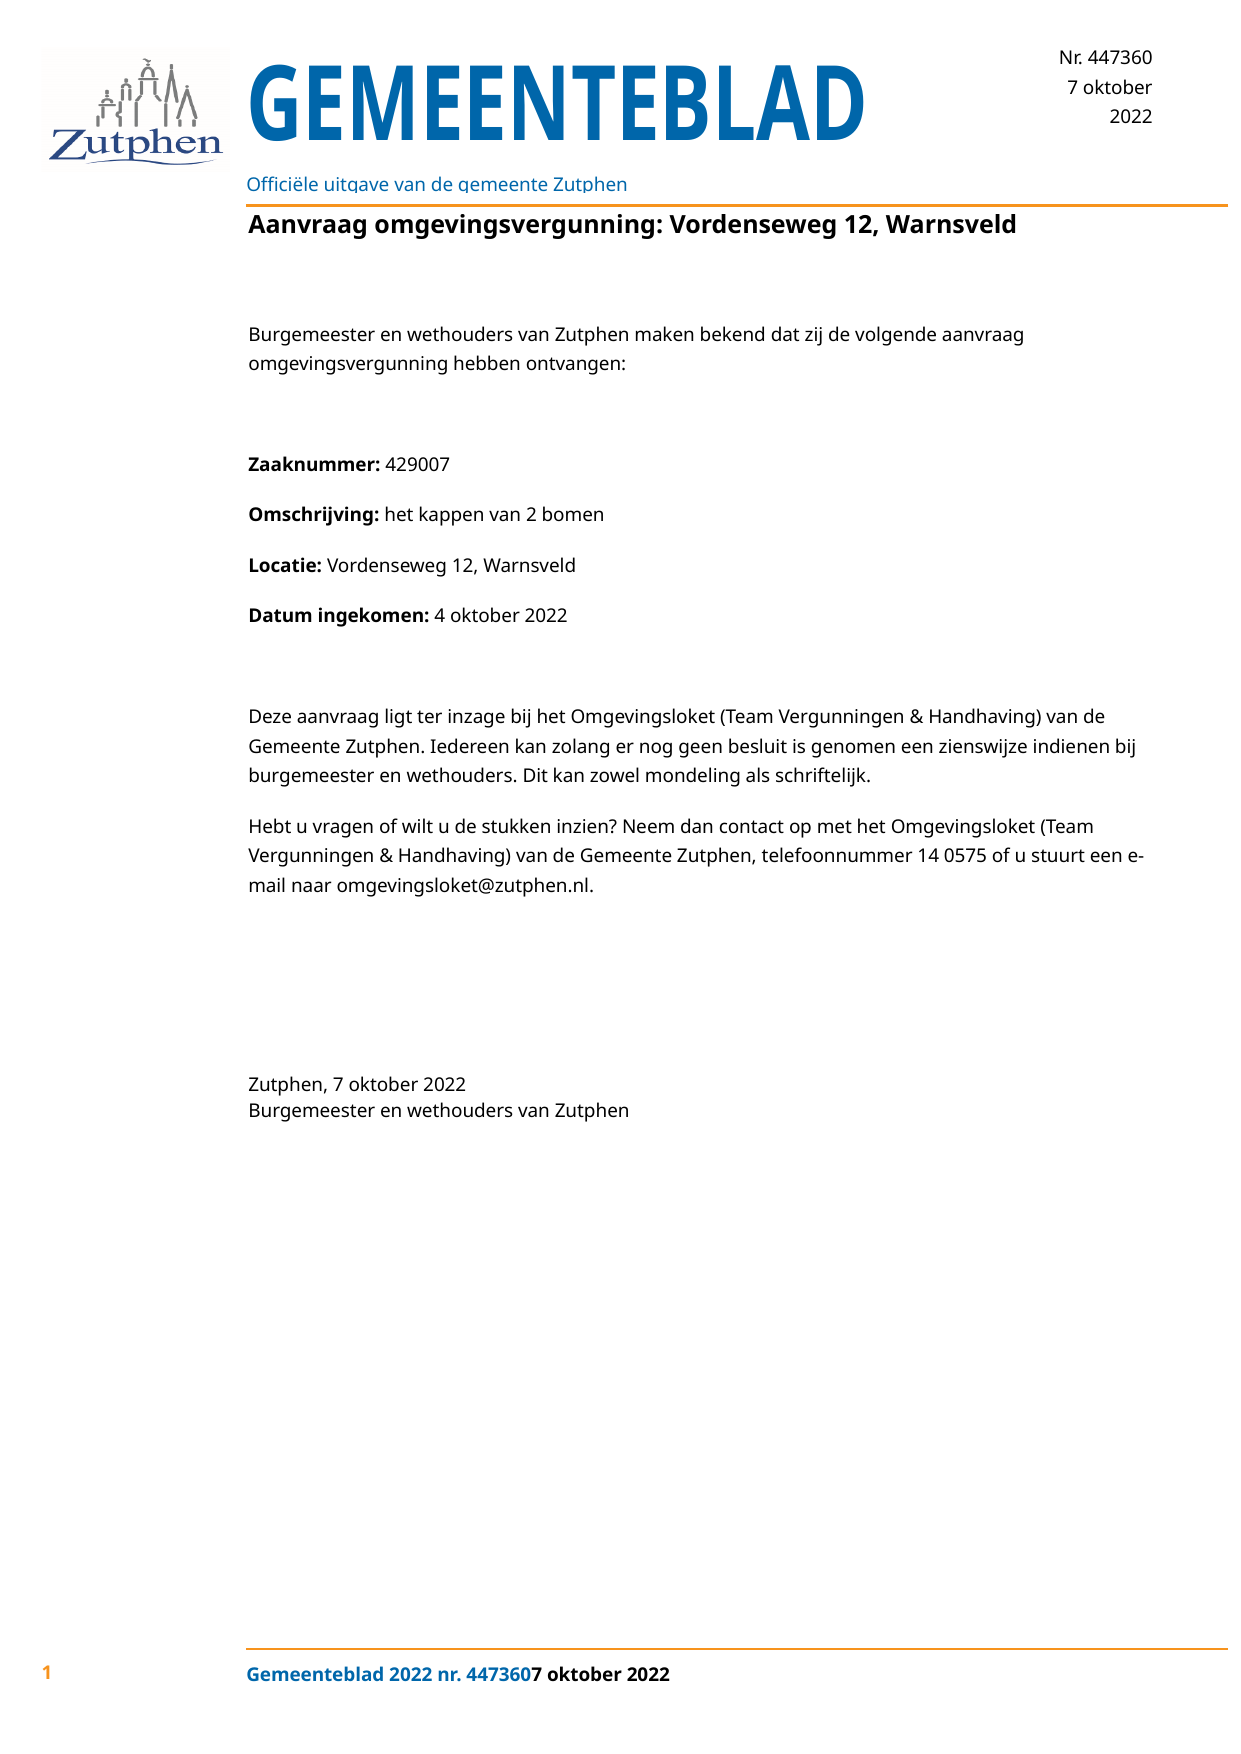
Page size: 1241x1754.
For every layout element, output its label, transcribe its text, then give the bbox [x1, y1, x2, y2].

text Burgemeester en wethouders van Zutphen [248, 1097, 1152, 1122]
text Locatie: Vordenseweg 12, Warnsveld [248, 552, 1152, 578]
text Zaaknummer: 429007 [248, 451, 1152, 477]
picture [41, 47, 231, 172]
text Aanvraag omgevingsvergunning: Vordenseweg 12, Warnsveld [248, 207, 1152, 241]
text Deze aanvraag ligt ter inzage bij het Omgevingsloket (Team Vergunningen & Handhaving) van de Gemeente Zutphen. Iedereen kan zolang er nog geen besluit is genomen een zienswijze indienen bij burgemeester en wethouders. Dit kan zowel mondeling als schriftelijk. [248, 703, 1152, 788]
text Zutphen, 7 oktober 2022 [248, 1071, 1152, 1097]
text Omschrijving: het kappen van 2 bomen [248, 502, 1152, 527]
text Datum ingekomen: 4 oktober 2022 [248, 602, 1152, 628]
text Burgemeester en wethouders van Zutphen maken bekend dat zij de volgende aanvraag omgevingsvergunning hebben ontvangen: [248, 321, 1152, 376]
text Hebt u vragen of wilt u de stukken inzien? Neem dan contact op met het Omgevingsloket (Team Vergunningen & Handhaving) van de Gemeente Zutphen, telefoonnummer 14 0575 of u stuurt een e-mail naar omgevingsloket@zutphen.nl. [248, 813, 1152, 898]
